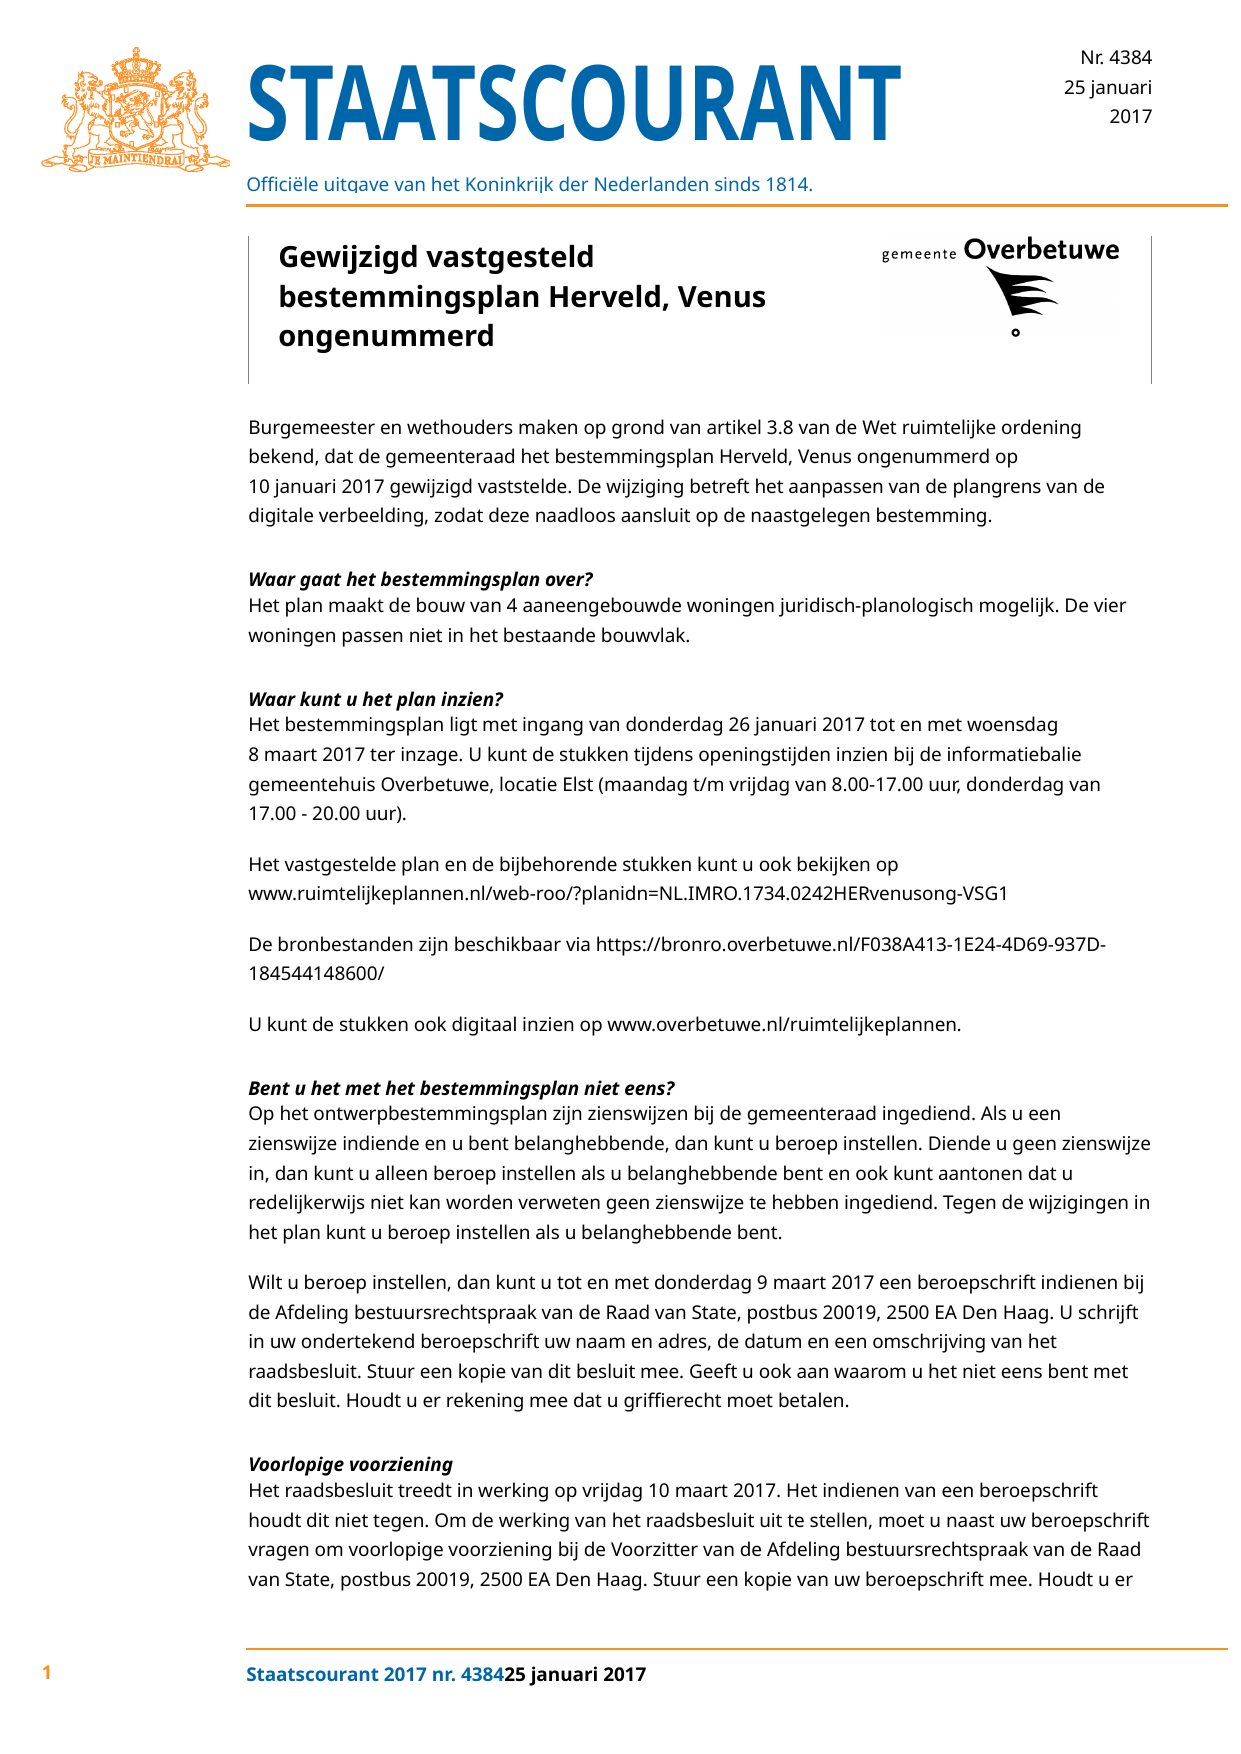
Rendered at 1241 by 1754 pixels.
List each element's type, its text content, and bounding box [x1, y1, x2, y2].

text Bent u het met het bestemmingsplan niet eens? [248, 1075, 1152, 1101]
text Het bestemmingsplan ligt met ingang van donderdag 26 januari 2017 tot en met woensdag 8 maart 2017 ter inzage. U kunt de stukken tijdens openingstijden inzien bij de informatiebalie gemeentehuis Overbetuwe, locatie Elst (maandag t/m vrijdag van 8.00-17.00 uur, donderdag van 17.00 - 20.00 uur). [248, 712, 1152, 826]
text Voorlopige voorziening [248, 1452, 1152, 1477]
text Burgemeester en wethouders maken op grond van artikel 3.8 van de Wet ruimtelijke ordening bekend, dat de gemeenteraad het bestemmingsplan Herveld, Venus ongenummerd op 10 januari 2017 gewijzigd vaststelde. De wijziging betreft het aanpassen van de plangrens van de digitale verbeelding, zodat deze naadloos aansluit op de naastgelegen bestemming. [248, 414, 1152, 528]
text Op het ontwerpbestemmingsplan zijn zienswijzen bij de gemeenteraad ingediend. Als u een zienswijze indiende en u bent belanghebbende, dan kunt u beroep instellen. Diende u geen zienswijze in, dan kunt u alleen beroep instellen als u belanghebbende bent en ook kunt aantonen dat u redelijkerwijs niet kan worden verweten geen zienswijze te hebben ingediend. Tegen de wijzigingen in het plan kunt u beroep instellen als u belanghebbende bent. [248, 1101, 1152, 1244]
text Het vastgestelde plan en de bijbehorende stukken kunt u ook bekijken op www.ruimtelijkeplannen.nl/web-roo/?planidn=NL.IMRO.1734.0242HERvenusong-VSG1 [248, 851, 1152, 906]
text Wilt u beroep instellen, dan kunt u tot en met donderdag 9 maart 2017 een beroepschrift indienen bij de Afdeling bestuursrechtspraak van de Raad van State, postbus 20019, 2500 EA Den Haag. U schrijft in uw ondertekend beroepschrift uw naam en adres, de datum en een omschrijving van het raadsbesluit. Stuur een kopie van dit besluit mee. Geeft u ook aan waarom u het niet eens bent met dit besluit. Houdt u er rekening mee dat u griffierecht moet betalen. [248, 1269, 1152, 1413]
text Waar kunt u het plan inzien? [248, 686, 1152, 712]
picture [41, 47, 231, 172]
table_header Gewijzigd vastgesteld bestemmingsplan Herveld, Venus ongenummerd [249, 236, 850, 384]
text Waar gaat het bestemmingsplan over? [248, 567, 1152, 592]
text Het raadsbesluit treedt in werking op vrijdag 10 maart 2017. Het indienen van een beroepschrift houdt dit niet tegen. Om de werking van het raadsbesluit uit te stellen, moet u naast uw beroepschrift vragen om voorlopige voorziening bij de Voorzitter van de Afdeling bestuursrechtspraak van de Raad van State, postbus 20019, 2500 EA Den Haag. Stuur een kopie van uw beroepschrift mee. Houdt u er [248, 1477, 1152, 1592]
text Het plan maakt de bouw van 4 aaneengebouwde woningen juridisch-planologisch mogelijk. De vier woningen passen niet in het bestaande bouwvlak. [248, 592, 1152, 648]
text U kunt de stukken ook digitaal inzien op www.overbetuwe.nl/ruimtelijkeplannen. [248, 1011, 1152, 1037]
table_header [850, 236, 1151, 384]
picture [882, 236, 1119, 337]
text De bronbestanden zijn beschikbaar via https://bronro.overbetuwe.nl/F038A413-1E24-4D69-937D-184544148600/ [248, 931, 1152, 986]
